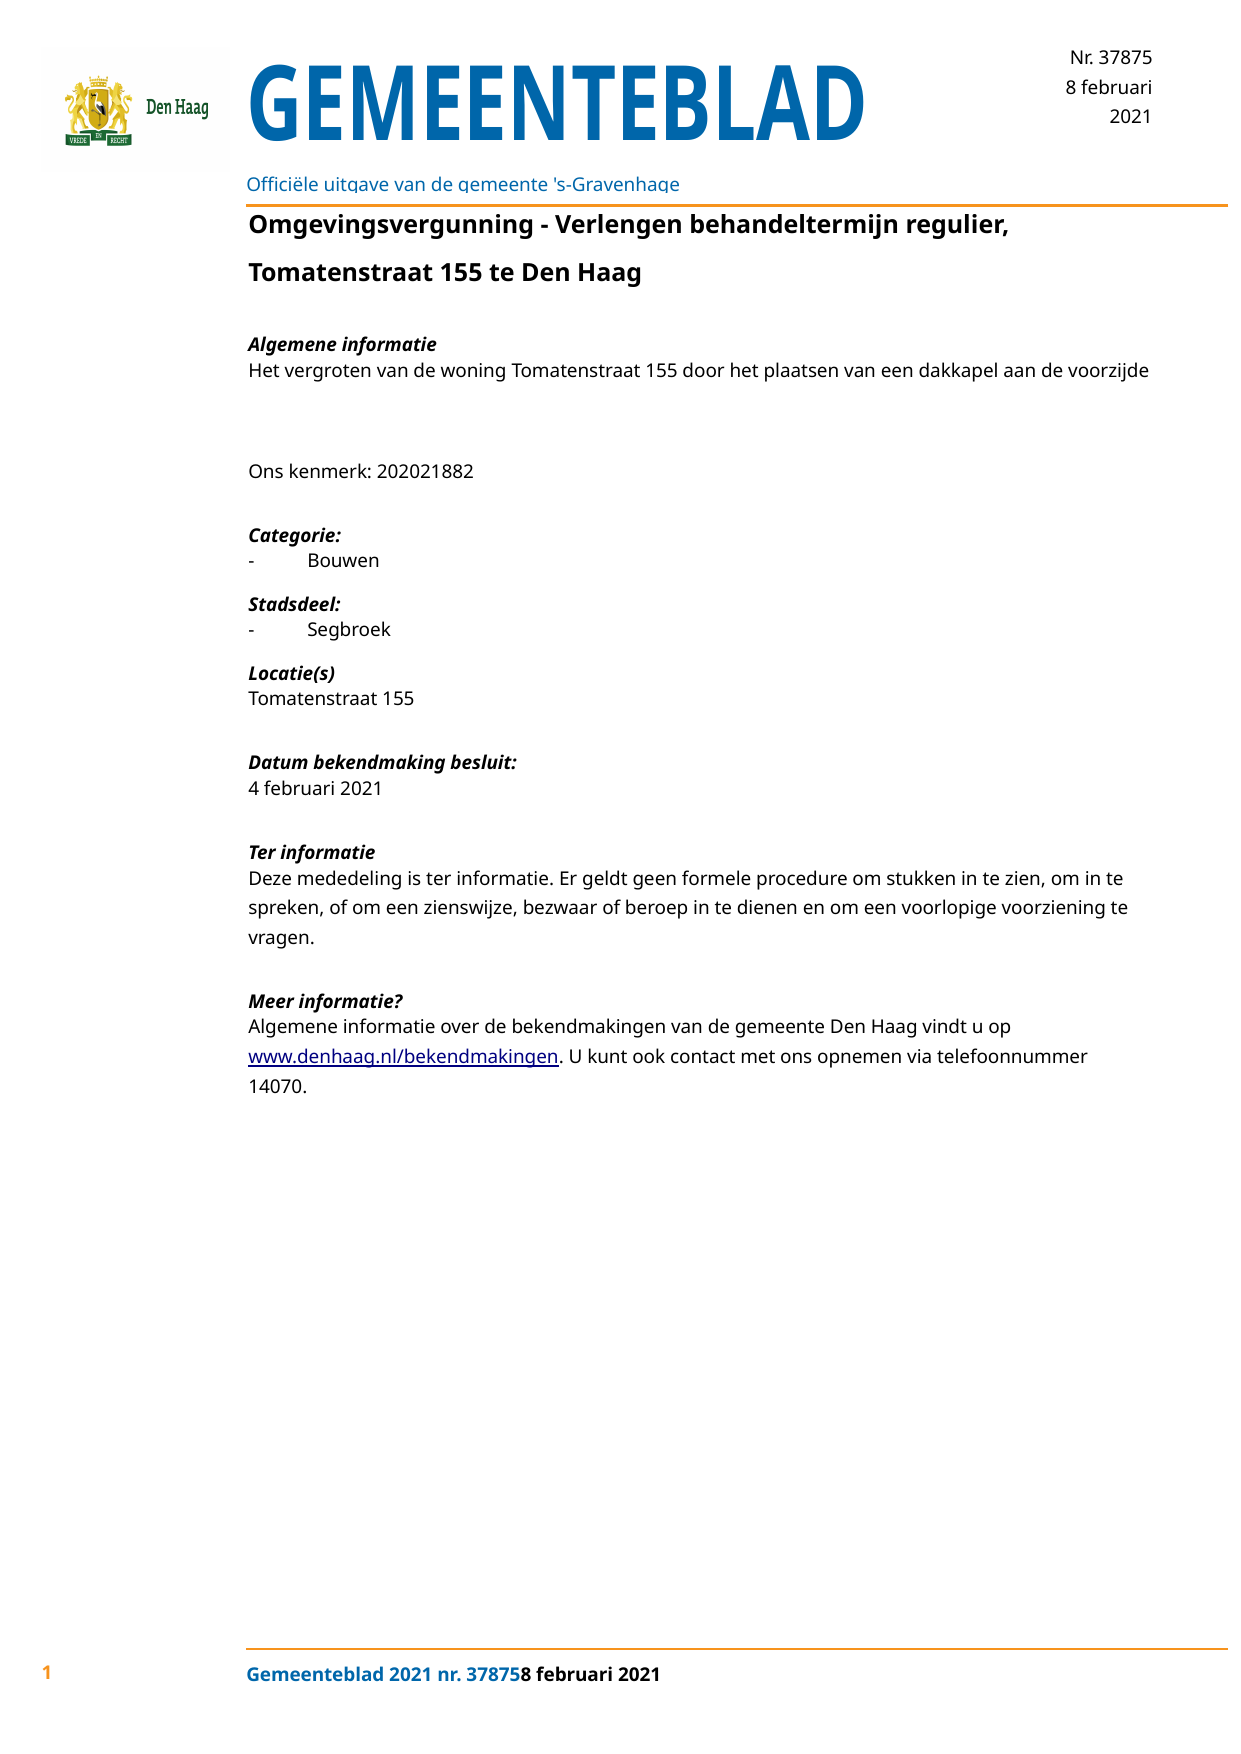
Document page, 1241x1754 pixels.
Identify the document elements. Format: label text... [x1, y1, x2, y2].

text Categorie: [248, 522, 1152, 548]
picture [41, 47, 231, 172]
text Meer informatie? [248, 988, 1152, 1014]
list Segbroek [248, 617, 1152, 642]
list Bouwen [248, 548, 1152, 573]
text Deze mededeling is ter informatie. Er geldt geen formele procedure om stukken in te zien, om in te spreken, of om een zienswijze, bezwaar of beroep in te dienen en om een voorlopige voorziening te vragen. [248, 865, 1152, 950]
text Het vergroten van de woning Tomatenstraat 155 door het plaatsen van een dakkapel aan de voorzijde [248, 357, 1152, 383]
text Algemene informatie over de bekendmakingen van de gemeente Den Haag vindt u op www.denhaag.nl/bekendmakingen. U kunt ook contact met ons opnemen via telefoonnummer 14070. [248, 1014, 1152, 1098]
text Ons kenmerk: 202021882 [248, 458, 1152, 484]
text Tomatenstraat 155 [248, 685, 1152, 711]
text Stadsdeel: [248, 591, 1152, 617]
text Omgevingsvergunning - Verlengen behandeltermijn regulier, Tomatenstraat 155 te Den Haag [248, 207, 1152, 288]
text Datum bekendmaking besluit: [248, 749, 1152, 775]
text Locatie(s) [248, 660, 1152, 685]
text Algemene informatie [248, 331, 1152, 357]
text 4 februari 2021 [248, 775, 1152, 801]
text Ter informatie [248, 839, 1152, 865]
